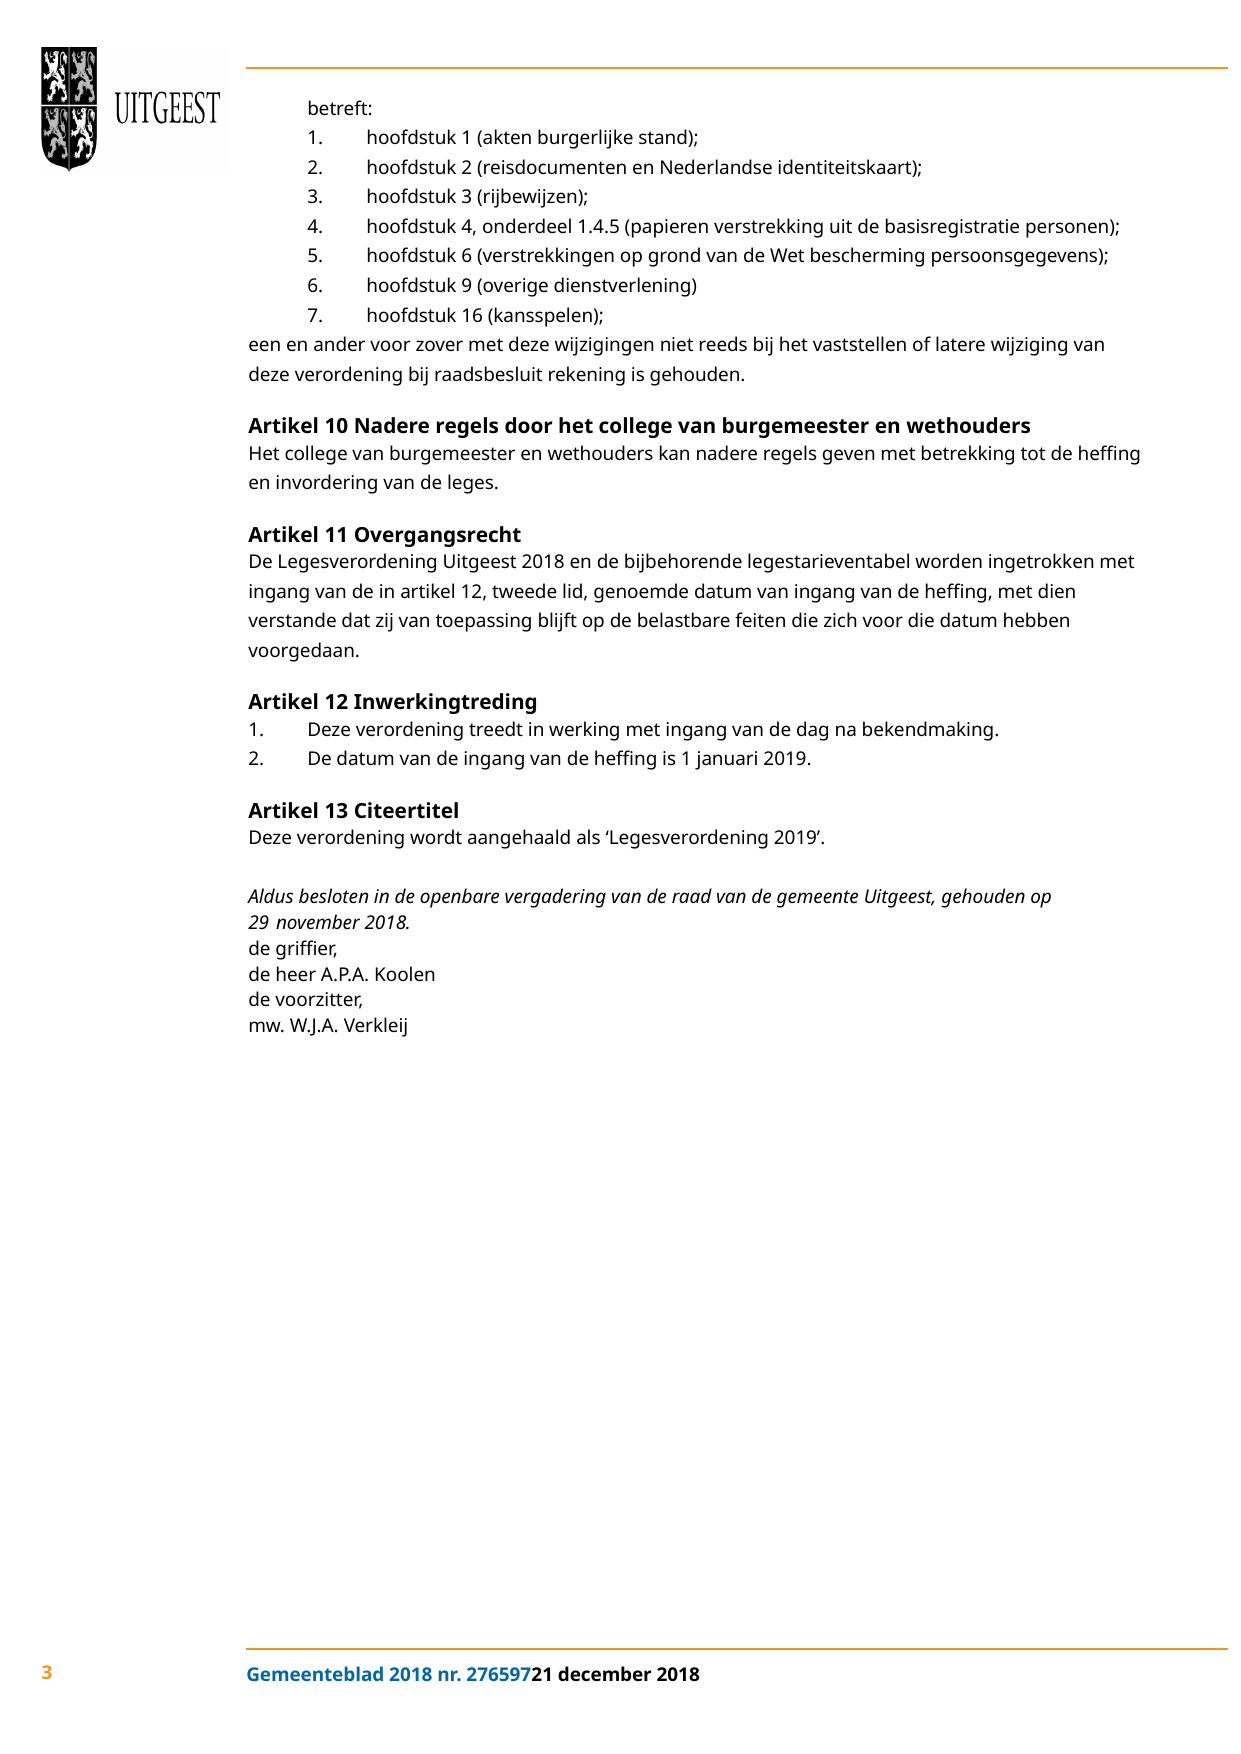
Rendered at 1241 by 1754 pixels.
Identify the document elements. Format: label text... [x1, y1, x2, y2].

text de heer A.P.A. Koolen [248, 961, 1152, 986]
text Het college van burgemeester en wethouders kan nadere regels geven met betrekking tot de heffing en invordering van de leges. [248, 440, 1152, 495]
text Artikel 11 Overgangsrecht [248, 520, 1152, 548]
list hoofdstuk 2 (reisdocumenten en Nederlandse identiteitskaart); [307, 154, 1152, 180]
list De datum van de ingang van de heffing is 1 januari 2019. [248, 746, 1152, 771]
list Deze verordening treedt in werking met ingang van de dag na bekendmaking. [248, 716, 1152, 742]
list hoofdstuk 9 (overige dienstverlening) [307, 272, 1152, 298]
list hoofdstuk 3 (rijbewijzen); [307, 183, 1152, 209]
text Artikel 12 Inwerkingtreding [248, 687, 1152, 716]
text een en ander voor zover met deze wijzigingen niet reeds bij het vaststellen of latere wijziging van deze verordening bij raadsbesluit rekening is gehouden. [248, 331, 1152, 387]
list betreft: [248, 95, 1152, 121]
text Aldus besloten in de openbare vergadering van de raad van de gemeente Uitgeest, gehouden op 29 november 2018. [248, 883, 1152, 935]
text Deze verordening wordt aangehaald als ‘Legesverordening 2019’. [248, 824, 1152, 850]
text Artikel 10 Nadere regels door het college van burgemeester en wethouders [248, 411, 1152, 440]
list hoofdstuk 1 (akten burgerlijke stand); [307, 124, 1152, 150]
list hoofdstuk 4, onderdeel 1.4.5 (papieren verstrekking uit de basisregistratie personen); [307, 213, 1152, 239]
list hoofdstuk 6 (verstrekkingen op grond van de Wet bescherming persoonsgegevens); [307, 243, 1152, 268]
text De Legesverordening Uitgeest 2018 en de bijbehorende legestarieventabel worden ingetrokken met ingang van de in artikel 12, tweede lid, genoemde datum van ingang van de heffing, met dien verstande dat zij van toepassing blijft op de belastbare feiten die zich voor die datum hebben voorgedaan. [248, 548, 1152, 663]
text de voorzitter, [248, 986, 1152, 1012]
text de griffier, [248, 935, 1152, 961]
list hoofdstuk 16 (kansspelen); [307, 302, 1152, 328]
picture [41, 47, 231, 172]
text mw. W.J.A. Verkleij [248, 1012, 1152, 1038]
text Artikel 13 Citeertitel [248, 796, 1152, 824]
